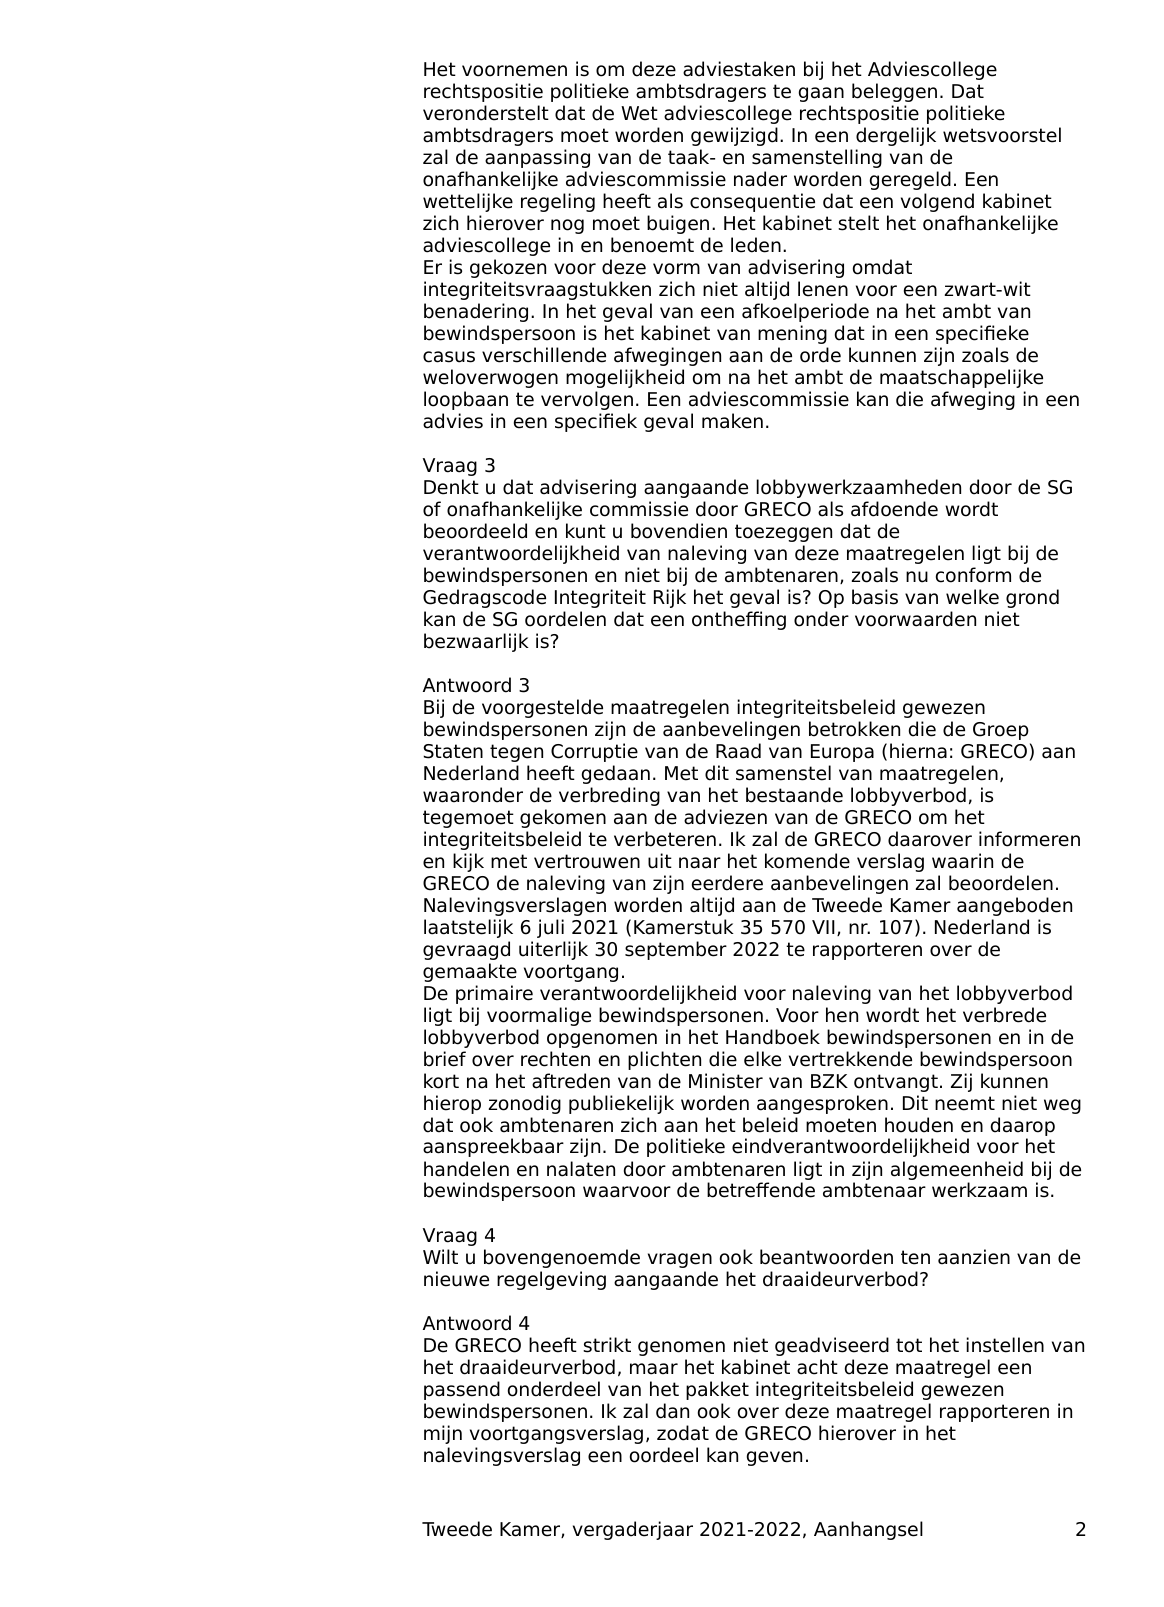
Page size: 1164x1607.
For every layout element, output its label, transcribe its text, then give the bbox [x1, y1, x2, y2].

text Wilt u bovengenoemde vragen ook beantwoorden ten aanzien van de nieuwe regelgeving aangaande het draaideurverbod? [422, 1247, 1087, 1291]
text De GRECO heeft strikt genomen niet geadviseerd tot het instellen van het draaideurverbod, maar het kabinet acht deze maatregel een passend onderdeel van het pakket integriteitsbeleid gewezen bewindspersonen. Ik zal dan ook over deze maatregel rapporteren in mijn voortgangsverslag, zodat de GRECO hierover in het nalevingsverslag een oordeel kan geven. [422, 1335, 1087, 1467]
text Vraag 3 [422, 455, 1087, 477]
text Het voornemen is om deze adviestaken bij het Adviescollege rechtspositie politieke ambtsdragers te gaan beleggen. Dat veronderstelt dat de Wet adviescollege rechtspositie politieke ambtsdragers moet worden gewijzigd. In een dergelijk wetsvoorstel zal de aanpassing van de taak- en samenstelling van de onafhankelijke adviescommissie nader worden geregeld. Een wettelijke regeling heeft als consequentie dat een volgend kabinet zich hierover nog moet buigen. Het kabinet stelt het onafhankelijke adviescollege in en benoemt de leden. [422, 59, 1087, 257]
text Bij de voorgestelde maatregelen integriteitsbeleid gewezen bewindspersonen zijn de aanbevelingen betrokken die de Groep Staten tegen Corruptie van de Raad van Europa (hierna: GRECO) aan Nederland heeft gedaan. Met dit samenstel van maatregelen, waaronder de verbreding van het bestaande lobbyverbod, is tegemoet gekomen aan de adviezen van de GRECO om het integriteitsbeleid te verbeteren. Ik zal de GRECO daarover informeren en kijk met vertrouwen uit naar het komende verslag waarin de GRECO de naleving van zijn eerdere aanbevelingen zal beoordelen. Nalevingsverslagen worden altijd aan de Tweede Kamer aangeboden laatstelijk 6 juli 2021 (Kamerstuk 35 570 VII, nr. 107). Nederland is gevraagd uiterlijk 30 september 2022 te rapporteren over de gemaakte voortgang. [422, 697, 1087, 983]
text Er is gekozen voor deze vorm van advisering omdat integriteitsvraagstukken zich niet altijd lenen voor een zwart-wit benadering. In het geval van een afkoelperiode na het ambt van bewindspersoon is het kabinet van mening dat in een specifieke casus verschillende afwegingen aan de orde kunnen zijn zoals de weloverwogen mogelijkheid om na het ambt de maatschappelijke loopbaan te vervolgen. Een adviescommissie kan die afweging in een advies in een specifiek geval maken. [422, 257, 1087, 433]
text Vraag 4 [422, 1224, 1087, 1247]
text Denkt u dat advisering aangaande lobbywerkzaamheden door de SG of onafhankelijke commissie door GRECO als afdoende wordt beoordeeld en kunt u bovendien toezeggen dat de verantwoordelijkheid van naleving van deze maatregelen ligt bij de bewindspersonen en niet bij de ambtenaren, zoals nu conform de Gedragscode Integriteit Rijk het geval is? Op basis van welke grond kan de SG oordelen dat een ontheffing onder voorwaarden niet bezwaarlijk is? [422, 477, 1087, 653]
text De primaire verantwoordelijkheid voor naleving van het lobbyverbod ligt bij voormalige bewindspersonen. Voor hen wordt het verbrede lobbyverbod opgenomen in het Handboek bewindspersonen en in de brief over rechten en plichten die elke vertrekkende bewindspersoon kort na het aftreden van de Minister van BZK ontvangt. Zij kunnen hierop zonodig publiekelijk worden aangesproken. Dit neemt niet weg dat ook ambtenaren zich aan het beleid moeten houden en daarop aanspreekbaar zijn. De politieke eindverantwoordelijkheid voor het handelen en nalaten door ambtenaren ligt in zijn algemeenheid bij de bewindspersoon waarvoor de betreffende ambtenaar werkzaam is. [422, 983, 1087, 1202]
text Antwoord 4 [422, 1313, 1087, 1335]
text Antwoord 3 [422, 675, 1087, 697]
